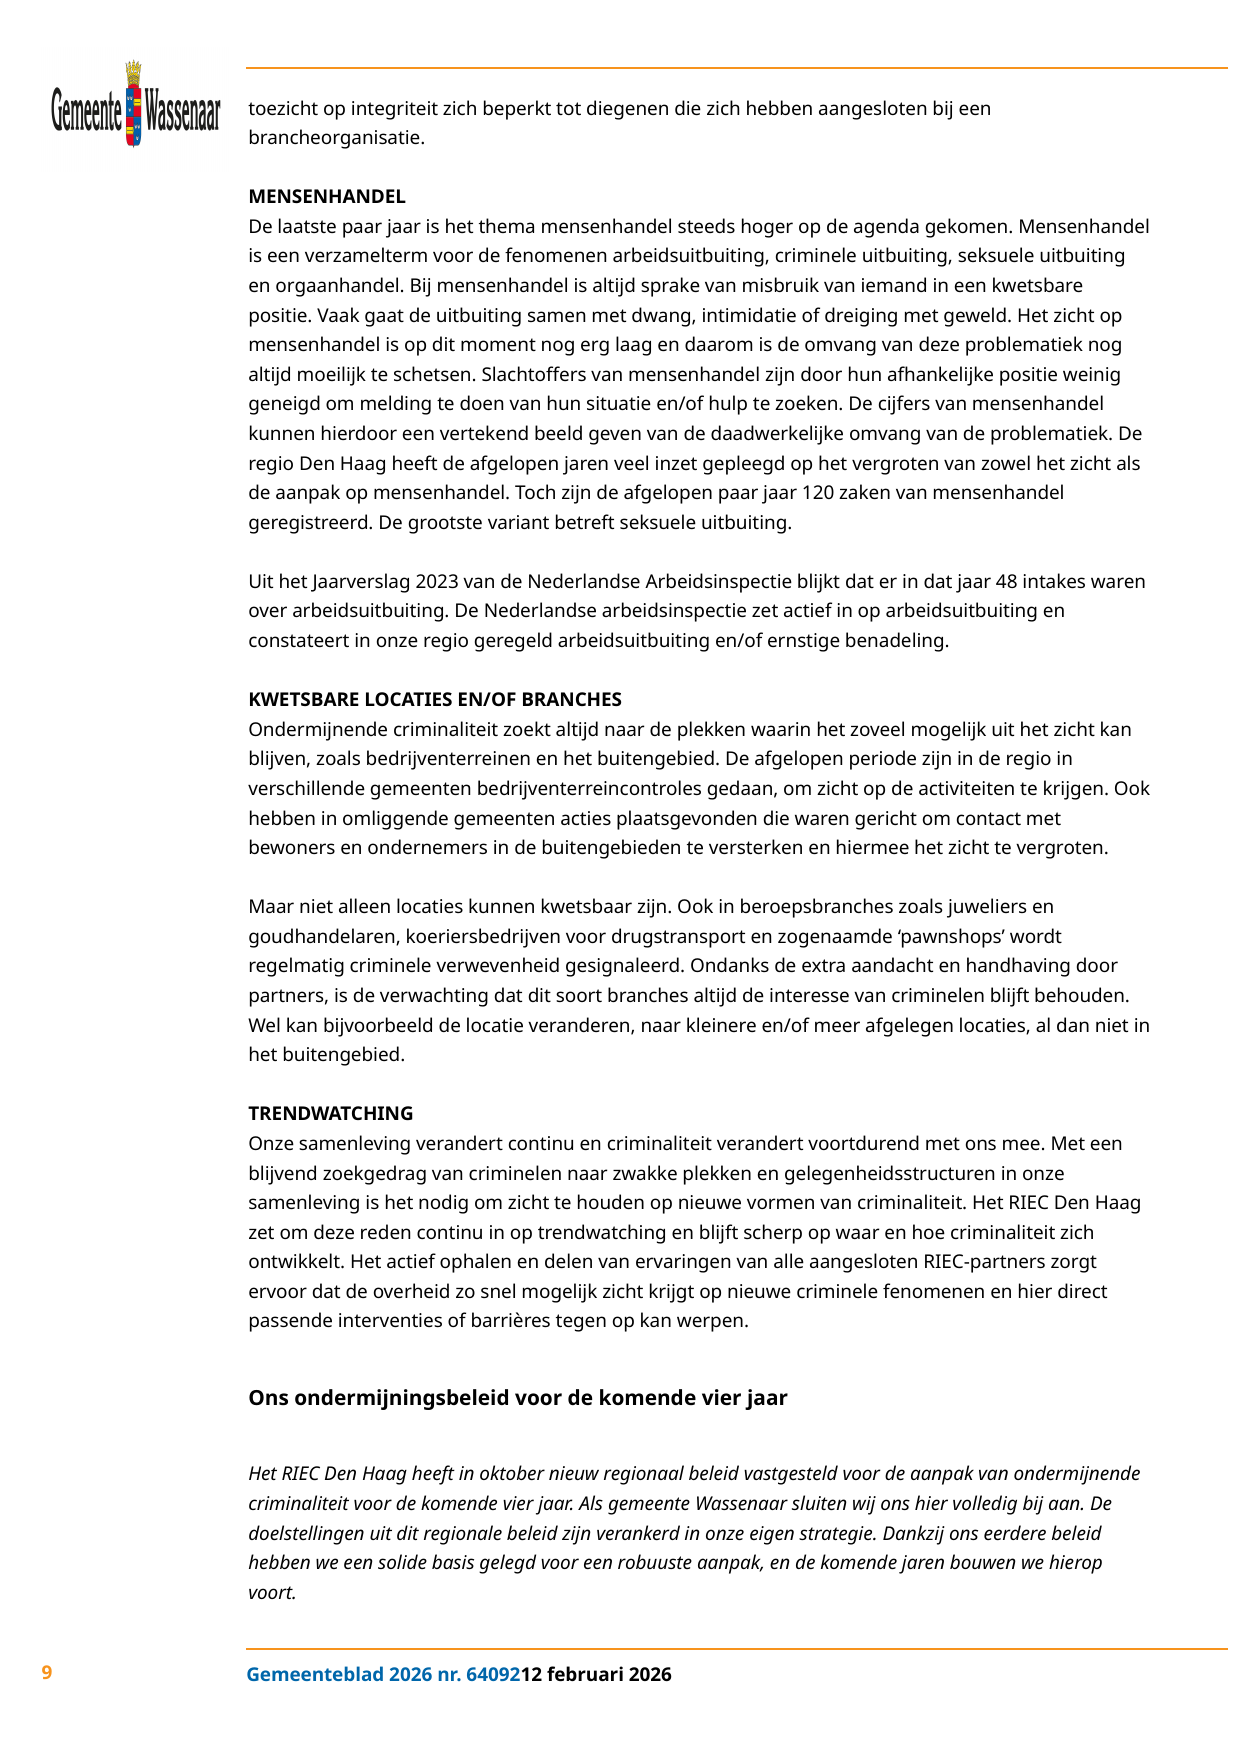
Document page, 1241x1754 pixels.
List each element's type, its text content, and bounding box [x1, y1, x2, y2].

text KWETSBARE LOCATIES EN/OF BRANCHES [248, 686, 1152, 712]
text Ons ondermijningsbeleid voor de komende vier jaar [248, 1383, 1152, 1411]
text toezicht op integriteit zich beperkt tot diegenen die zich hebben aangesloten bij een brancheorganisatie. [248, 95, 1152, 150]
text Onze samenleving verandert continu en criminaliteit verandert voortdurend met ons mee. Met een blijvend zoekgedrag van criminelen naar zwakke plekken en gelegenheidsstructuren in onze samenleving is het nodig om zicht te houden op nieuwe vormen van criminaliteit. Het RIEC Den Haag zet om deze reden continu in op trendwatching en blijft scherp op waar en hoe criminaliteit zich ontwikkelt. Het actief ophalen en delen van ervaringen van alle aangesloten RIEC-partners zorgt ervoor dat de overheid zo snel mogelijk zicht krijgt op nieuwe criminele fenomenen en hier direct passende interventies of barrières tegen op kan werpen. [248, 1130, 1152, 1333]
text Ondermijnende criminaliteit zoekt altijd naar de plekken waarin het zoveel mogelijk uit het zicht kan blijven, zoals bedrijventerreinen en het buitengebied. De afgelopen periode zijn in de regio in verschillende gemeenten bedrijventerreincontroles gedaan, om zicht op de activiteiten te krijgen. Ook hebben in omliggende gemeenten acties plaatsgevonden die waren gericht om contact met bewoners en ondernemers in de buitengebieden te versterken en hiermee het zicht te vergroten. [248, 716, 1152, 860]
text De laatste paar jaar is het thema mensenhandel steeds hoger op de agenda gekomen. Mensenhandel is een verzamelterm voor de fenomenen arbeidsuitbuiting, criminele uitbuiting, seksuele uitbuiting en orgaanhandel. Bij mensenhandel is altijd sprake van misbruik van iemand in een kwetsbare positie. Vaak gaat de uitbuiting samen met dwang, intimidatie of dreiging met geweld. Het zicht op mensenhandel is op dit moment nog erg laag en daarom is de omvang van deze problematiek nog altijd moeilijk te schetsen. Slachtoffers van mensenhandel zijn door hun afhankelijke positie weinig geneigd om melding te doen van hun situatie en/of hulp te zoeken. De cijfers van mensenhandel kunnen hierdoor een vertekend beeld geven van de daadwerkelijke omvang van de problematiek. De regio Den Haag heeft de afgelopen jaren veel inzet gepleegd op het vergroten van zowel het zicht als de aanpak op mensenhandel. Toch zijn de afgelopen paar jaar 120 zaken van mensenhandel geregistreerd. De grootste variant betreft seksuele uitbuiting. [248, 213, 1152, 535]
text Het RIEC Den Haag heeft in oktober nieuw regionaal beleid vastgesteld voor de aanpak van ondermijnende criminaliteit voor de komende vier jaar. Als gemeente Wassenaar sluiten wij ons hier volledig bij aan. De doelstellingen uit dit regionale beleid zijn verankerd in onze eigen strategie. Dankzij ons eerdere beleid hebben we een solide basis gelegd voor een robuuste aanpak, en de komende jaren bouwen we hierop voort. [248, 1461, 1152, 1605]
picture [41, 47, 231, 172]
text TRENDWATCHING [248, 1101, 1152, 1126]
text MENSENHANDEL [248, 183, 1152, 209]
text Maar niet alleen locaties kunnen kwetsbaar zijn. Ook in beroepsbranches zoals juweliers en goudhandelaren, koeriersbedrijven voor drugstransport en zogenaamde ‘pawnshops’ wordt regelmatig criminele verwevenheid gesignaleerd. Ondanks de extra aandacht en handhaving door partners, is de verwachting dat dit soort branches altijd de interesse van criminelen blijft behouden. Wel kan bijvoorbeeld de locatie veranderen, naar kleinere en/of meer afgelegen locaties, al dan niet in het buitengebied. [248, 893, 1152, 1067]
text Uit het Jaarverslag 2023 van de Nederlandse Arbeidsinspectie blijkt dat er in dat jaar 48 intakes waren over arbeidsuitbuiting. De Nederlandse arbeidsinspectie zet actief in op arbeidsuitbuiting en constateert in onze regio geregeld arbeidsuitbuiting en/of ernstige benadeling. [248, 568, 1152, 653]
